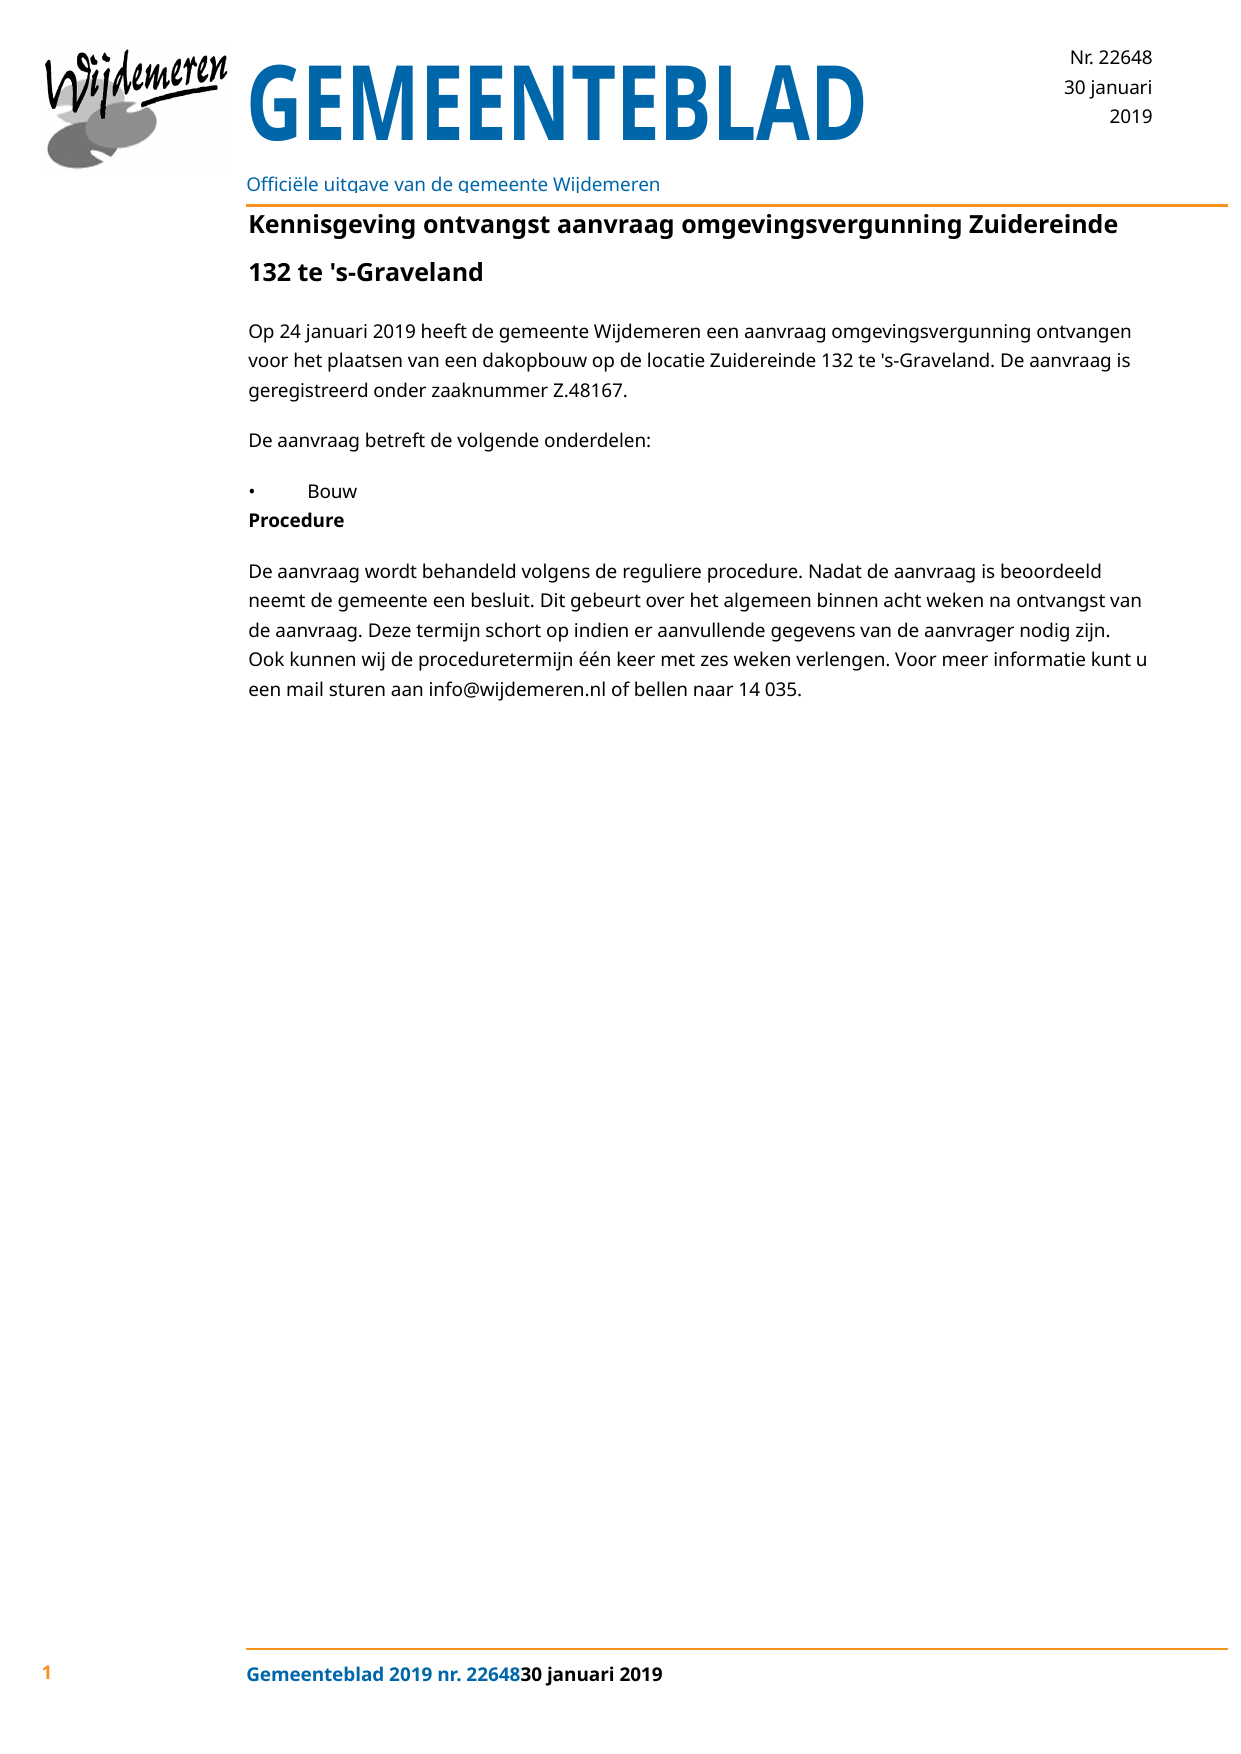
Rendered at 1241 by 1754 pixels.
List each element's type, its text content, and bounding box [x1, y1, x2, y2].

text De aanvraag betreft de volgende onderdelen: [248, 427, 1152, 453]
picture [41, 47, 231, 172]
text Kennisgeving ontvangst aanvraag omgevingsvergunning Zuidereinde 132 te 's-Graveland [248, 207, 1152, 288]
text Procedure [248, 507, 1152, 533]
text De aanvraag wordt behandeld volgens de reguliere procedure. Nadat de aanvraag is beoordeeld neemt de gemeente een besluit. Dit gebeurt over het algemeen binnen acht weken na ontvangst van de aanvraag. Deze termijn schort op indien er aanvullende gegevens van de aanvrager nodig zijn. Ook kunnen wij de proceduretermijn één keer met zes weken verlengen. Voor meer informatie kunt u een mail sturen aan info@wijdemeren.nl of bellen naar 14 035. [248, 558, 1152, 702]
text Op 24 januari 2019 heeft de gemeente Wijdemeren een aanvraag omgevingsvergunning ontvangen voor het plaatsen van een dakopbouw op de locatie Zuidereinde 132 te 's-Graveland. De aanvraag is geregistreerd onder zaaknummer Z.48167. [248, 318, 1152, 403]
list Bouw [248, 478, 1152, 504]
